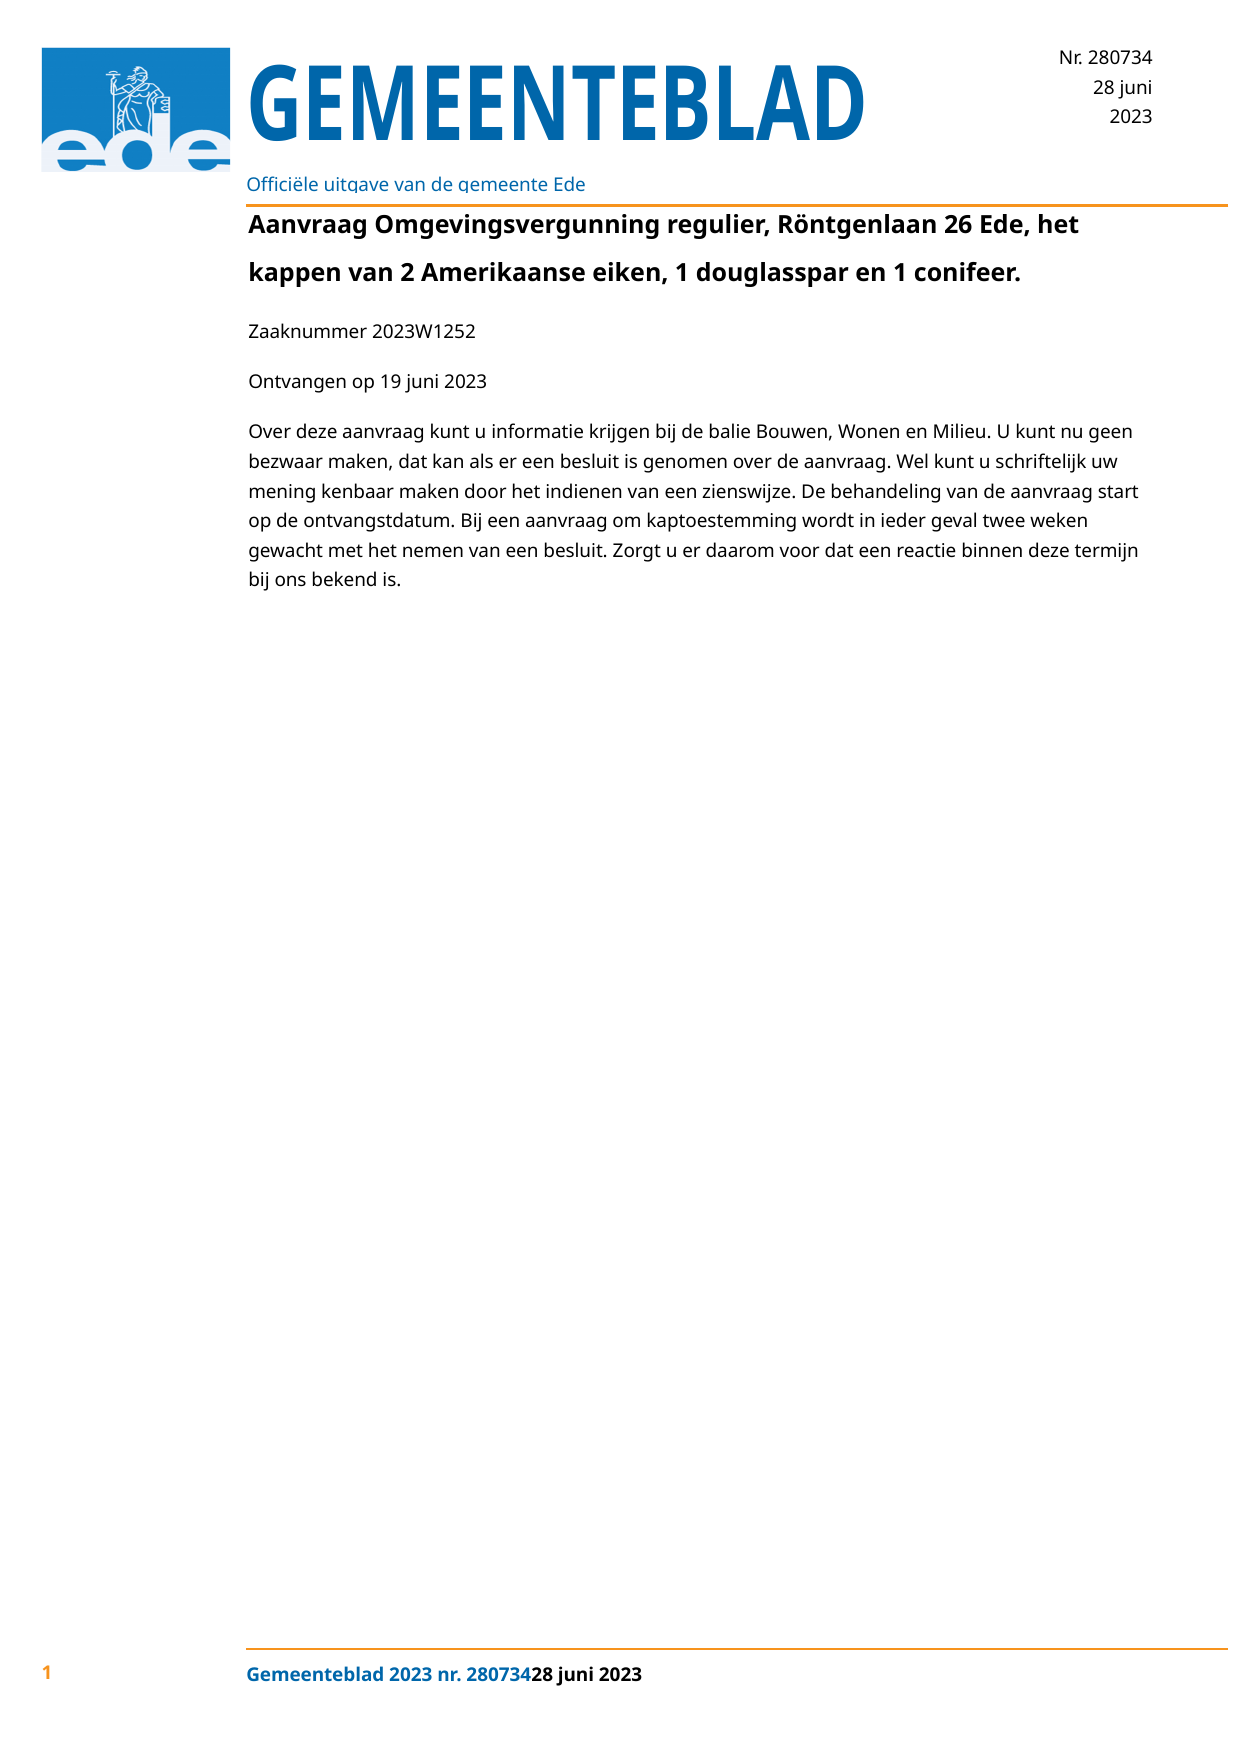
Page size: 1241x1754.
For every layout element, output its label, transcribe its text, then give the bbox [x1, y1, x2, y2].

text Zaaknummer 2023W1252 [248, 318, 1152, 344]
picture [41, 47, 231, 172]
text Aanvraag Omgevingsvergunning regulier, Röntgenlaan 26 Ede, het kappen van 2 Amerikaanse eiken, 1 douglasspar en 1 conifeer. [248, 207, 1152, 288]
text Ontvangen op 19 juni 2023 [248, 368, 1152, 394]
text Over deze aanvraag kunt u informatie krijgen bij de balie Bouwen, Wonen en Milieu. U kunt nu geen bezwaar maken, dat kan als er een besluit is genomen over de aanvraag. Wel kunt u schriftelijk uw mening kenbaar maken door het indienen van een zienswijze. De behandeling van de aanvraag start op de ontvangstdatum. Bij een aanvraag om kaptoestemming wordt in ieder geval twee weken gewacht met het nemen van een besluit. Zorgt u er daarom voor dat een reactie binnen deze termijn bij ons bekend is. [248, 419, 1152, 592]
